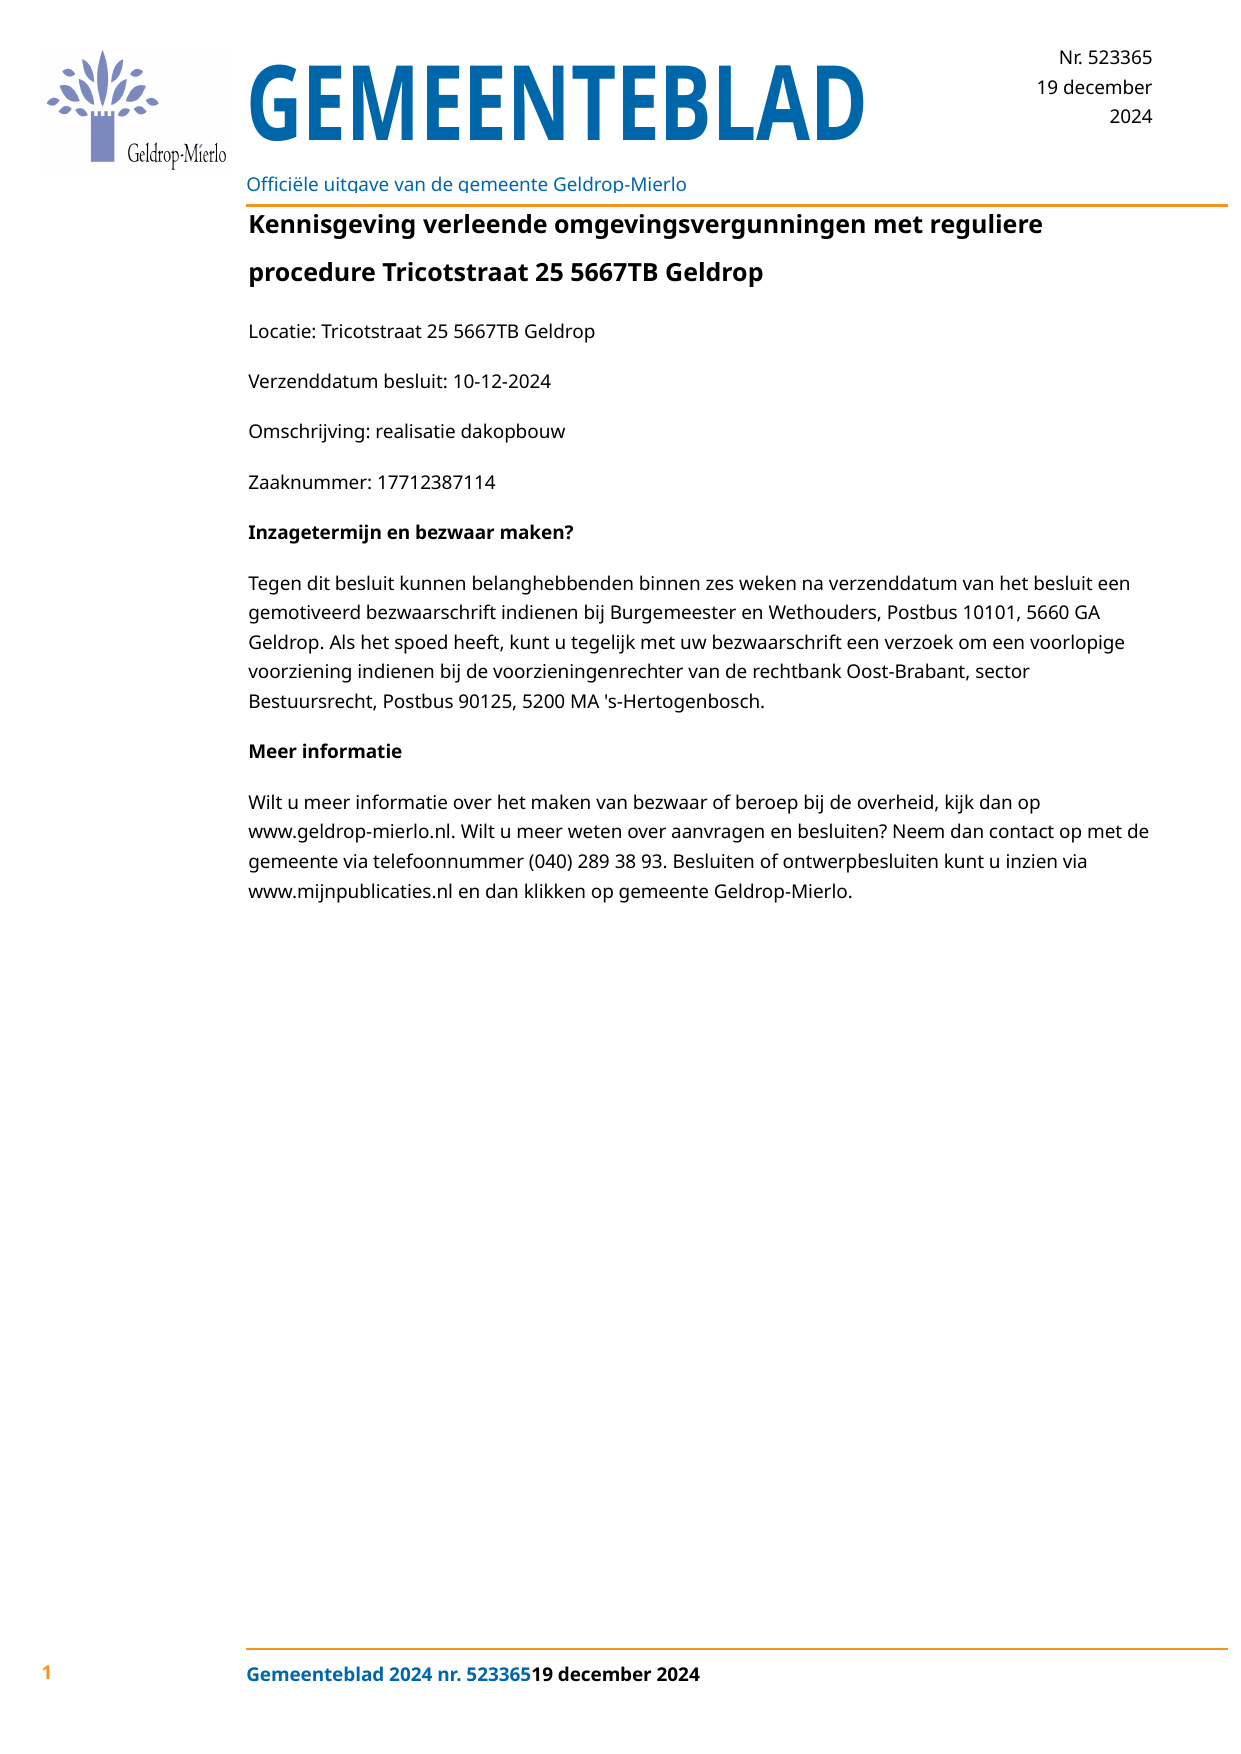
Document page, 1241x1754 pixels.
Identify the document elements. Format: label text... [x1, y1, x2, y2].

text Tegen dit besluit kunnen belanghebbenden binnen zes weken na verzenddatum van het besluit een gemotiveerd bezwaarschrift indienen bij Burgemeester en Wethouders, Postbus 10101, 5660 GA Geldrop. Als het spoed heeft, kunt u tegelijk met uw bezwaarschrift een verzoek om een voorlopige voorziening indienen bij de voorzieningenrechter van de rechtbank Oost-Brabant, sector Bestuursrecht, Postbus 90125, 5200 MA 's-Hertogenbosch. [248, 570, 1152, 714]
text Zaaknummer: 17712387114 [248, 469, 1152, 495]
text Kennisgeving verleende omgevingsvergunningen met reguliere procedure Tricotstraat 25 5667TB Geldrop [248, 207, 1152, 288]
text Verzenddatum besluit: 10-12-2024 [248, 368, 1152, 394]
text Locatie: Tricotstraat 25 5667TB Geldrop [248, 318, 1152, 344]
text Omschrijving: realisatie dakopbouw [248, 419, 1152, 444]
picture [41, 47, 231, 172]
text Meer informatie [248, 739, 1152, 764]
text Inzagetermijn en bezwaar maken? [248, 519, 1152, 545]
text Wilt u meer informatie over het maken van bezwaar of beroep bij de overheid, kijk dan op www.geldrop-mierlo.nl. Wilt u meer weten over aanvragen en besluiten? Neem dan contact op met de gemeente via telefoonnummer (040) 289 38 93. Besluiten of ontwerpbesluiten kunt u inzien via www.mijnpublicaties.nl en dan klikken op gemeente Geldrop-Mierlo. [248, 789, 1152, 904]
